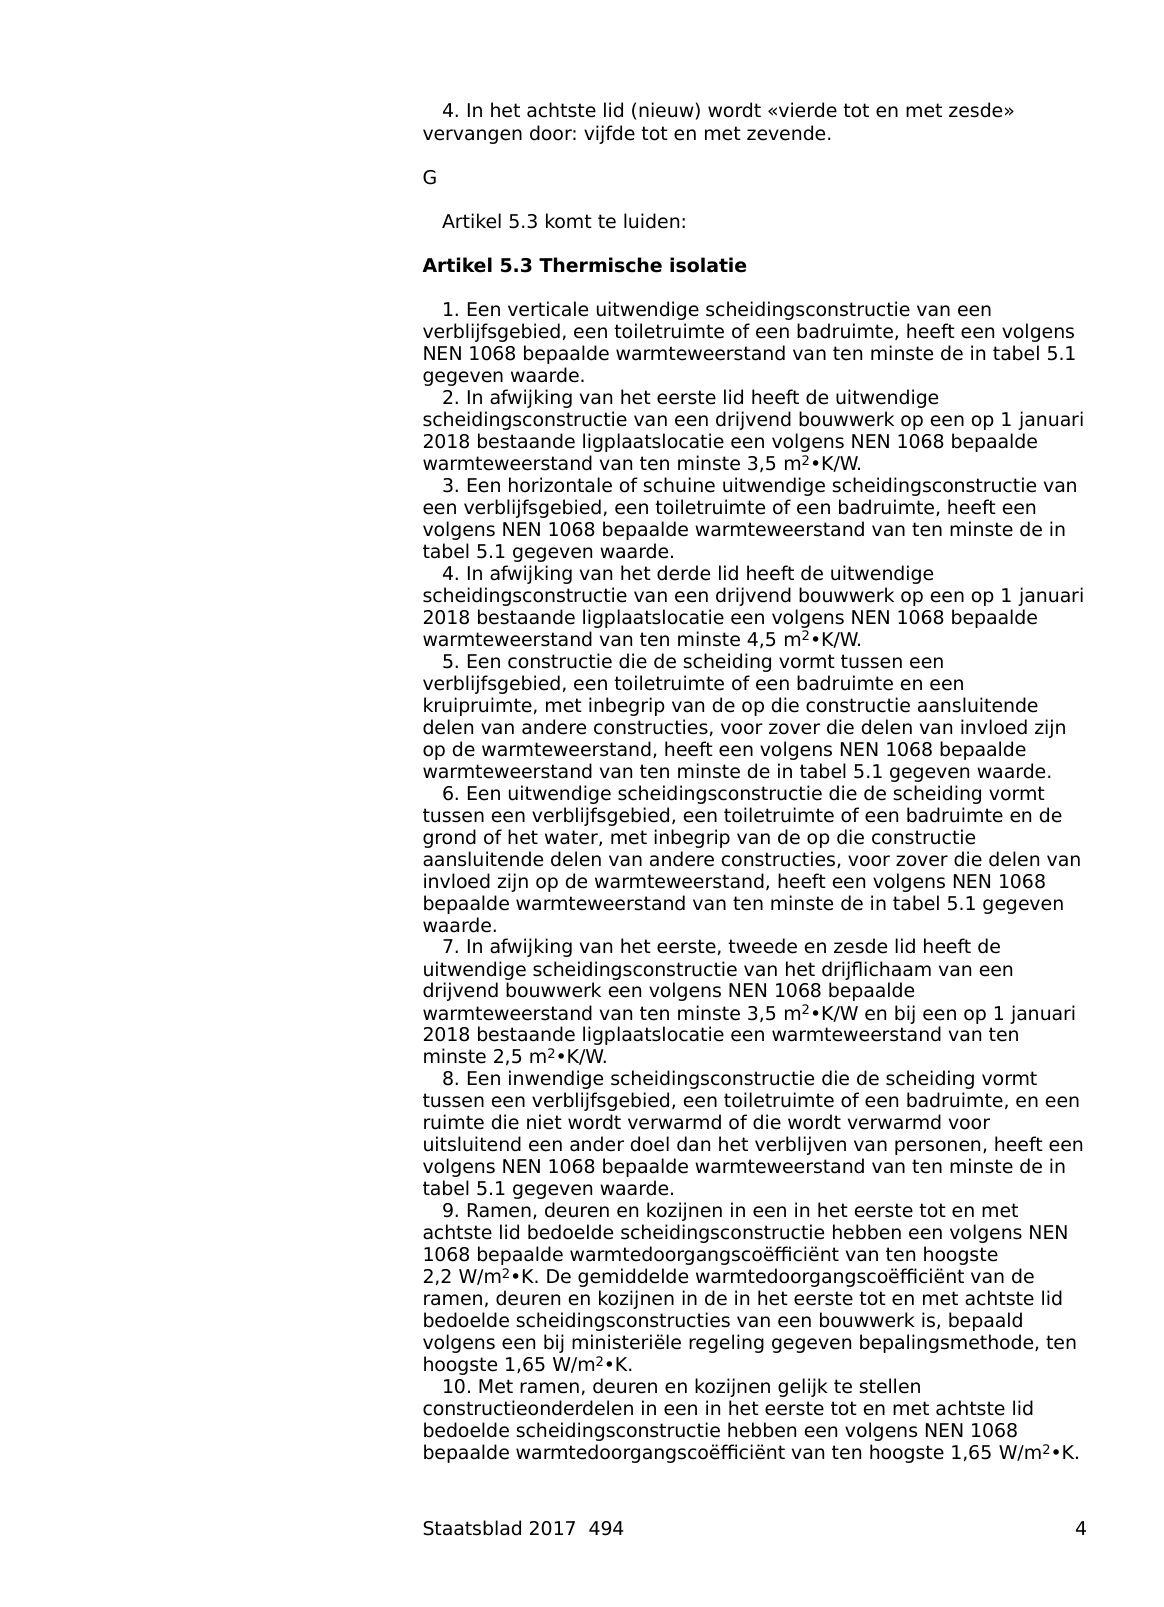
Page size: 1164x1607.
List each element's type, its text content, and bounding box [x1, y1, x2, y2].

text G [422, 167, 1087, 188]
text 10. Met ramen, deuren en kozijnen gelijk te stellen constructieonderdelen in een in het eerste tot en met achtste lid bedoelde scheidingsconstructie hebben een volgens NEN 1068 bepaalde warmtedoorgangscoëfficiënt van ten hoogste 1,65 W/m2•K. [422, 1376, 1087, 1464]
text 7. In afwijking van het eerste, tweede en zesde lid heeft de uitwendige scheidingsconstructie van het drijflichaam van een drijvend bouwwerk een volgens NEN 1068 bepaalde warmteweerstand van ten minste 3,5 m2•K/W en bij een op 1 januari 2018 bestaande ligplaatslocatie een warmteweerstand van ten minste 2,5 m2•K/W. [422, 936, 1087, 1068]
text 1. Een verticale uitwendige scheidingsconstructie van een verblijfsgebied, een toiletruimte of een badruimte, heeft een volgens NEN 1068 bepaalde warmteweerstand van ten minste de in tabel 5.1 gegeven waarde. [422, 299, 1087, 387]
text 9. Ramen, deuren en kozijnen in een in het eerste tot en met achtste lid bedoelde scheidingsconstructie hebben een volgens NEN 1068 bepaalde warmtedoorgangscoëfficiënt van ten hoogste 2,2 W/m2•K. De gemiddelde warmtedoorgangscoëfficiënt van de ramen, deuren en kozijnen in de in het eerste tot en met achtste lid bedoelde scheidingsconstructies van een bouwwerk is, bepaald volgens een bij ministeriële regeling gegeven bepalingsmethode, ten hoogste 1,65 W/m2•K. [422, 1200, 1087, 1376]
text 8. Een inwendige scheidingsconstructie die de scheiding vormt tussen een verblijfsgebied, een toiletruimte of een badruimte, en een ruimte die niet wordt verwarmd of die wordt verwarmd voor uitsluitend een ander doel dan het verblijven van personen, heeft een volgens NEN 1068 bepaalde warmteweerstand van ten minste de in tabel 5.1 gegeven waarde. [422, 1068, 1087, 1200]
text 4. In het achtste lid (nieuw) wordt «vierde tot en met zesde» vervangen door: vijfde tot en met zevende. [422, 100, 1087, 144]
text 4. In afwijking van het derde lid heeft de uitwendige scheidingsconstructie van een drijvend bouwwerk op een op 1 januari 2018 bestaande ligplaatslocatie een volgens NEN 1068 bepaalde warmteweerstand van ten minste 4,5 m2•K/W. [422, 563, 1087, 651]
subtitle Artikel 5.3 Thermische isolatie [422, 255, 1087, 277]
text 5. Een constructie die de scheiding vormt tussen een verblijfsgebied, een toiletruimte of een badruimte en een kruipruimte, met inbegrip van de op die constructie aansluitende delen van andere constructies, voor zover die delen van invloed zijn op de warmteweerstand, heeft een volgens NEN 1068 bepaalde warmteweerstand van ten minste de in tabel 5.1 gegeven waarde. [422, 651, 1087, 783]
text 3. Een horizontale of schuine uitwendige scheidingsconstructie van een verblijfsgebied, een toiletruimte of een badruimte, heeft een volgens NEN 1068 bepaalde warmteweerstand van ten minste de in tabel 5.1 gegeven waarde. [422, 475, 1087, 563]
text 2. In afwijking van het eerste lid heeft de uitwendige scheidingsconstructie van een drijvend bouwwerk op een op 1 januari 2018 bestaande ligplaatslocatie een volgens NEN 1068 bepaalde warmteweerstand van ten minste 3,5 m2•K/W. [422, 387, 1087, 475]
text 6. Een uitwendige scheidingsconstructie die de scheiding vormt tussen een verblijfsgebied, een toiletruimte of een badruimte en de grond of het water, met inbegrip van de op die constructie aansluitende delen van andere constructies, voor zover die delen van invloed zijn op de warmteweerstand, heeft een volgens NEN 1068 bepaalde warmteweerstand van ten minste de in tabel 5.1 gegeven waarde. [422, 783, 1087, 936]
text Artikel 5.3 komt te luiden: [422, 211, 1087, 233]
